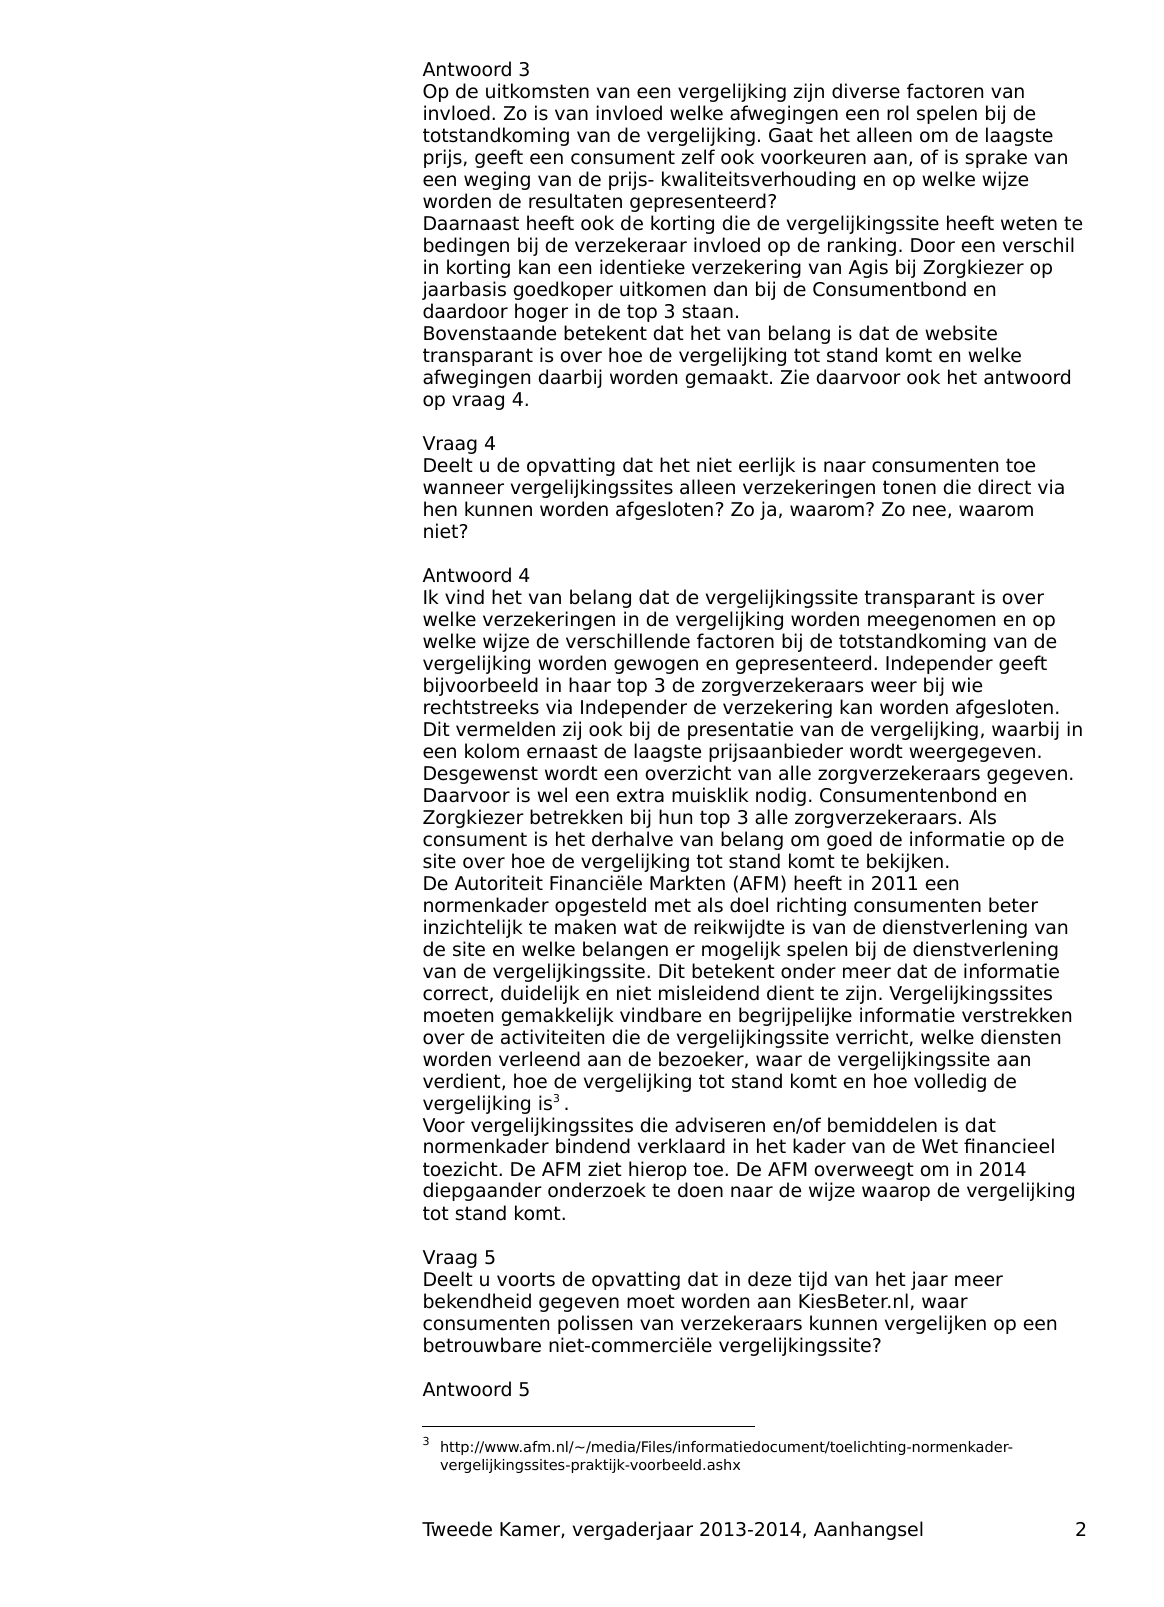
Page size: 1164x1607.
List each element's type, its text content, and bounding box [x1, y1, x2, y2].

text Bovenstaande betekent dat het van belang is dat de website transparant is over hoe de vergelijking tot stand komt en welke afwegingen daarbij worden gemaakt. Zie daarvoor ook het antwoord op vraag 4. [422, 323, 1087, 411]
text Daarnaast heeft ook de korting die de vergelijkingssite heeft weten te bedingen bij de verzekeraar invloed op de ranking. Door een verschil in korting kan een identieke verzekering van Agis bij Zorgkiezer op jaarbasis goedkoper uitkomen dan bij de Consumentbond en daardoor hoger in de top 3 staan. [422, 213, 1087, 323]
text Antwoord 5 [422, 1379, 1087, 1401]
text Antwoord 4 [422, 565, 1087, 587]
text Antwoord 3 [422, 59, 1087, 81]
text Deelt u voorts de opvatting dat in deze tijd van het jaar meer bekendheid gegeven moet worden aan KiesBeter.nl, waar consumenten polissen van verzekeraars kunnen vergelijken op een betrouwbare niet-commerciële vergelijkingssite? [422, 1268, 1087, 1356]
text Op de uitkomsten van een vergelijking zijn diverse factoren van invloed. Zo is van invloed welke afwegingen een rol spelen bij de totstandkoming van de vergelijking. Gaat het alleen om de laagste prijs, geeft een consument zelf ook voorkeuren aan, of is sprake van een weging van de prijs- kwaliteitsverhouding en op welke wijze worden de resultaten gepresenteerd? [422, 81, 1087, 213]
text Vraag 5 [422, 1247, 1087, 1268]
text De Autoriteit Financiële Markten (AFM) heeft in 2011 een normenkader opgesteld met als doel richting consumenten beter inzichtelijk te maken wat de reikwijdte is van de dienstverlening van de site en welke belangen er mogelijk spelen bij de dienstverlening van de vergelijkingssite. Dit betekent onder meer dat de informatie correct, duidelijk en niet misleidend dient te zijn. Vergelijkingssites moeten gemakkelijk vindbare en begrijpelijke informatie verstrekken over de activiteiten die de vergelijkingssite verricht, welke diensten worden verleend aan de bezoeker, waar de vergelijkingssite aan verdient, hoe de vergelijking tot stand komt en hoe volledig de vergelijking is. [422, 873, 1087, 1114]
text Vraag 4 [422, 433, 1087, 455]
text Deelt u de opvatting dat het niet eerlijk is naar consumenten toe wanneer vergelijkingssites alleen verzekeringen tonen die direct via hen kunnen worden afgesloten? Zo ja, waarom? Zo nee, waarom niet? [422, 455, 1087, 543]
text http://www.afm.nl/~/media/Files/informatiedocument/toelichting-normenkader-vergelijkingssites-praktijk-voorbeeld.ashx [422, 1435, 1087, 1474]
text Ik vind het van belang dat de vergelijkingssite transparant is over welke verzekeringen in de vergelijking worden meegenomen en op welke wijze de verschillende factoren bij de totstandkoming van de vergelijking worden gewogen en gepresenteerd. Independer geeft bijvoorbeeld in haar top 3 de zorgverzekeraars weer bij wie rechtstreeks via Independer de verzekering kan worden afgesloten. Dit vermelden zij ook bij de presentatie van de vergelijking, waarbij in een kolom ernaast de laagste prijsaanbieder wordt weergegeven. Desgewenst wordt een overzicht van alle zorgverzekeraars gegeven. Daarvoor is wel een extra muisklik nodig. Consumentenbond en Zorgkiezer betrekken bij hun top 3 alle zorgverzekeraars. Als consument is het derhalve van belang om goed de informatie op de site over hoe de vergelijking tot stand komt te bekijken. [422, 587, 1087, 873]
text Voor vergelijkingssites die adviseren en/of bemiddelen is dat normenkader bindend verklaard in het kader van de Wet financieel toezicht. De AFM ziet hierop toe. De AFM overweegt om in 2014 diepgaander onderzoek te doen naar de wijze waarop de vergelijking tot stand komt. [422, 1114, 1087, 1224]
